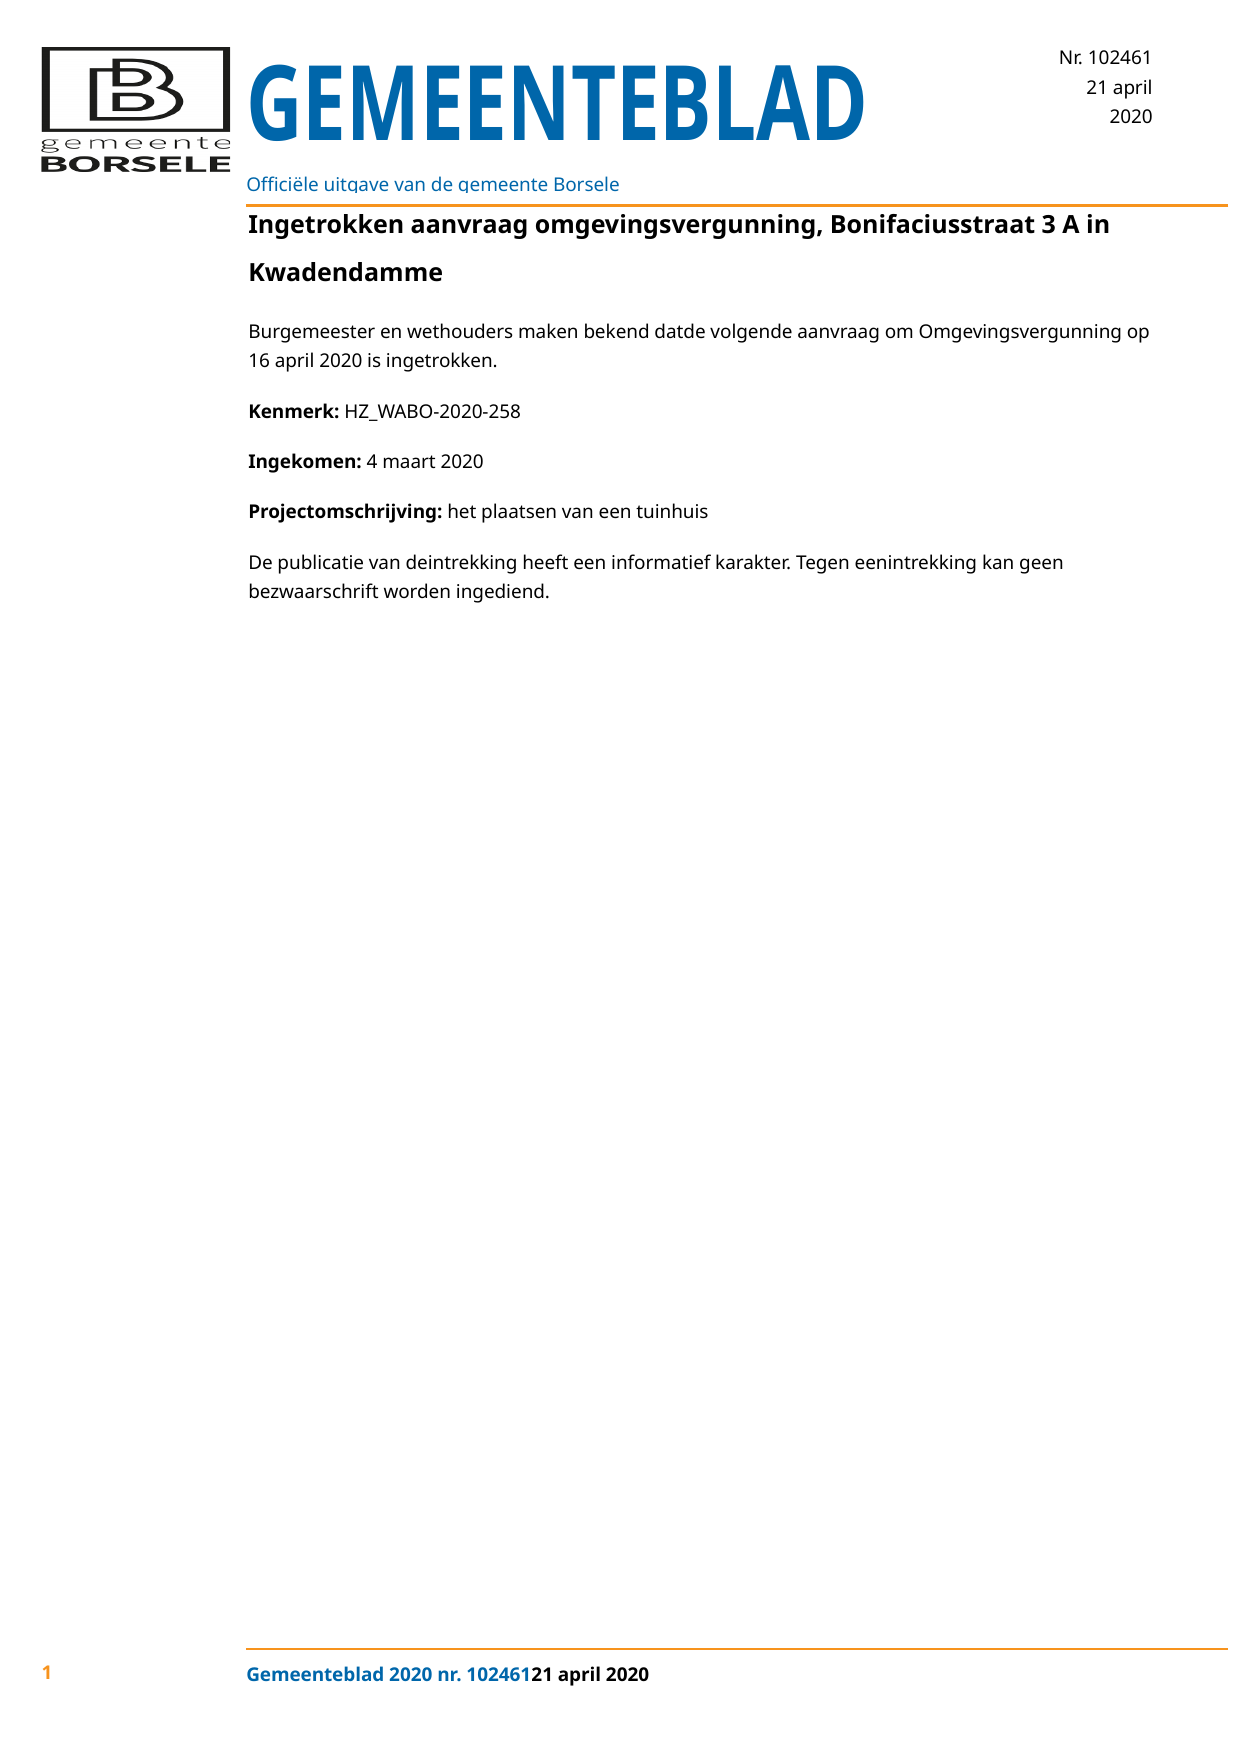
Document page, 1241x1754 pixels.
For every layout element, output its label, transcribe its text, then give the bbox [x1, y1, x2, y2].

text Kenmerk: HZ_WABO-2020-258 [248, 398, 1152, 424]
text Burgemeester en wethouders maken bekend datde volgende aanvraag om Omgevingsvergunning op 16 april 2020 is ingetrokken. [248, 318, 1152, 373]
text Ingekomen: 4 maart 2020 [248, 448, 1152, 474]
text Projectomschrijving: het plaatsen van een tuinhuis [248, 499, 1152, 524]
text De publicatie van deintrekking heeft een informatief karakter. Tegen eenintrekking kan geen bezwaarschrift worden ingediend. [248, 549, 1152, 604]
picture [41, 47, 231, 172]
text Ingetrokken aanvraag omgevingsvergunning, Bonifaciusstraat 3 A in Kwadendamme [248, 207, 1152, 288]
